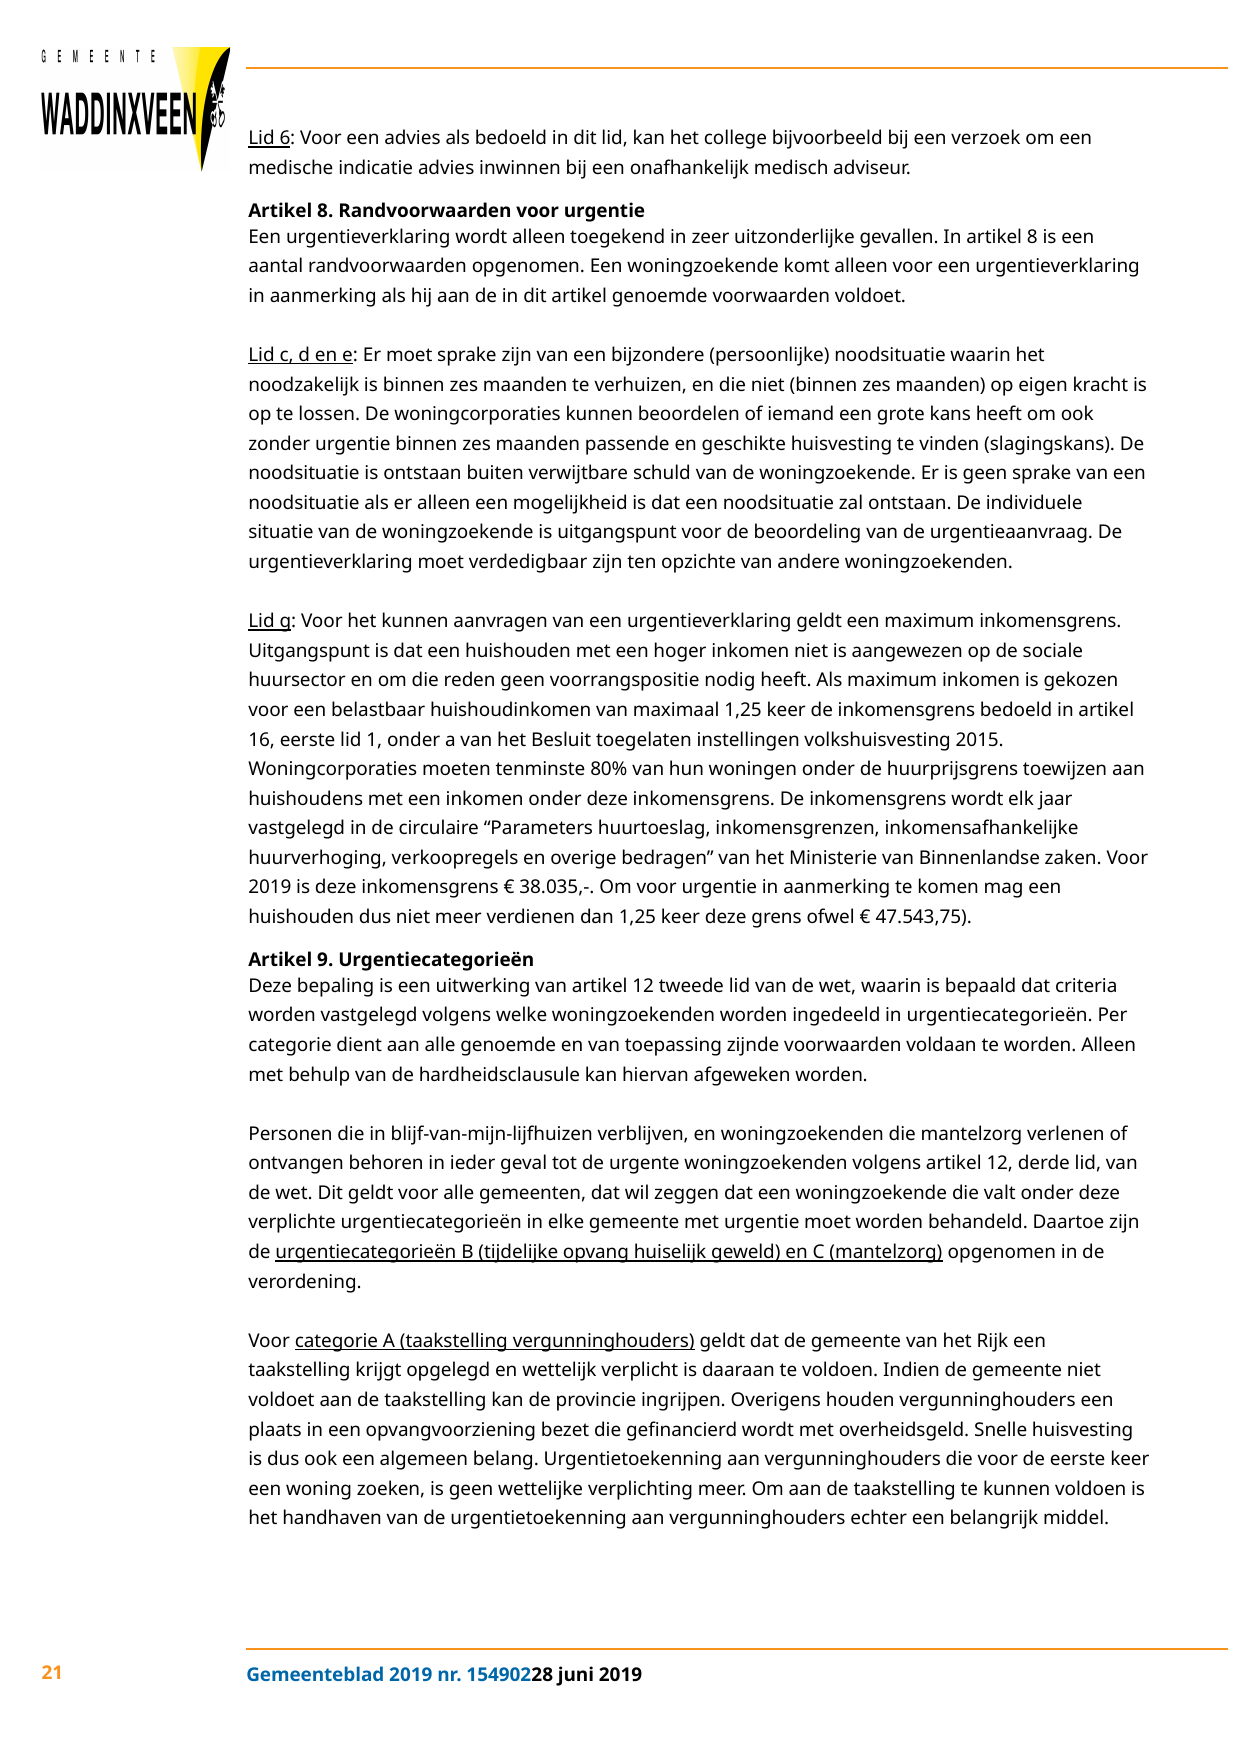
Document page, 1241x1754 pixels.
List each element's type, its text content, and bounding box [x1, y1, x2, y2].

text Voor categorie A (taakstelling vergunninghouders) geldt dat de gemeente van het Rijk een taakstelling krijgt opgelegd en wettelijk verplicht is daaraan te voldoen. Indien de gemeente niet voldoet aan de taakstelling kan de provincie ingrijpen. Overigens houden vergunninghouders een plaats in een opvangvoorziening bezet die gefinancierd wordt met overheidsgeld. Snelle huisvesting is dus ook een algemeen belang. Urgentietoekenning aan vergunninghouders die voor de eerste keer een woning zoeken, is geen wettelijke verplichting meer. Om aan de taakstelling te kunnen voldoen is het handhaven van de urgentietoekenning aan vergunninghouders echter een belangrijk middel. [248, 1327, 1152, 1530]
text Lid g: Voor het kunnen aanvragen van een urgentieverklaring geldt een maximum inkomensgrens. Uitgangspunt is dat een huishouden met een hoger inkomen niet is aangewezen op de sociale huursector en om die reden geen voorrangspositie nodig heeft. Als maximum inkomen is gekozen voor een belastbaar huishoudinkomen van maximaal 1,25 keer de inkomensgrens bedoeld in artikel 16, eerste lid 1, onder a van het Besluit toegelaten instellingen volkshuisvesting 2015. Woningcorporaties moeten tenminste 80% van hun woningen onder de huurprijsgrens toewijzen aan huishoudens met een inkomen onder deze inkomensgrens. De inkomensgrens wordt elk jaar vastgelegd in de circulaire “Parameters huurtoeslag, inkomensgrenzen, inkomensafhankelijke huurverhoging, verkoopregels en overige bedragen” van het Ministerie van Binnenlandse zaken. Voor 2019 is deze inkomensgrens € 38.035,-. Om voor urgentie in aanmerking te komen mag een huishouden dus niet meer verdienen dan 1,25 keer deze grens ofwel € 47.543,75). [248, 607, 1152, 929]
text Een urgentieverklaring wordt alleen toegekend in zeer uitzonderlijke gevallen. In artikel 8 is een aantal randvoorwaarden opgenomen. Een woningzoekende komt alleen voor een urgentieverklaring in aanmerking als hij aan de in dit artikel genoemde voorwaarden voldoet. [248, 223, 1152, 308]
text Lid c, d en e: Er moet sprake zijn van een bijzondere (persoonlijke) noodsituatie waarin het noodzakelijk is binnen zes maanden te verhuizen, en die niet (binnen zes maanden) op eigen kracht is op te lossen. De woningcorporaties kunnen beoordelen of iemand een grote kans heeft om ook zonder urgentie binnen zes maanden passende en geschikte huisvesting te vinden (slagingskans). De noodsituatie is ontstaan buiten verwijtbare schuld van de woningzoekende. Er is geen sprake van een noodsituatie als er alleen een mogelijkheid is dat een noodsituatie zal ontstaan. De individuele situatie van de woningzoekende is uitgangspunt voor de beoordeling van de urgentieaanvraag. De urgentieverklaring moet verdedigbaar zijn ten opzichte van andere woningzoekenden. [248, 341, 1152, 574]
text Personen die in blijf-van-mijn-lijfhuizen verblijven, en woningzoekenden die mantelzorg verlenen of ontvangen behoren in ieder geval tot de urgente woningzoekenden volgens artikel 12, derde lid, van de wet. Dit geldt voor alle gemeenten, dat wil zeggen dat een woningzoekende die valt onder deze verplichte urgentiecategorieën in elke gemeente met urgentie moet worden behandeld. Daartoe zijn de urgentiecategorieën B (tijdelijke opvang huiselijk geweld) en C (mantelzorg) opgenomen in de verordening. [248, 1120, 1152, 1294]
picture [41, 47, 231, 172]
text Lid 6: Voor een advies als bedoeld in dit lid, kan het college bijvoorbeeld bij een verzoek om een medische indicatie advies inwinnen bij een onafhankelijk medisch adviseur. [248, 124, 1152, 180]
text Artikel 8. Randvoorwaarden voor urgentie [248, 197, 1152, 223]
text Deze bepaling is een uitwerking van artikel 12 tweede lid van de wet, waarin is bepaald dat criteria worden vastgelegd volgens welke woningzoekenden worden ingedeeld in urgentiecategorieën. Per categorie dient aan alle genoemde en van toepassing zijnde voorwaarden voldaan te worden. Alleen met behulp van de hardheidsclausule kan hiervan afgeweken worden. [248, 972, 1152, 1087]
text Artikel 9. Urgentiecategorieën [248, 946, 1152, 972]
